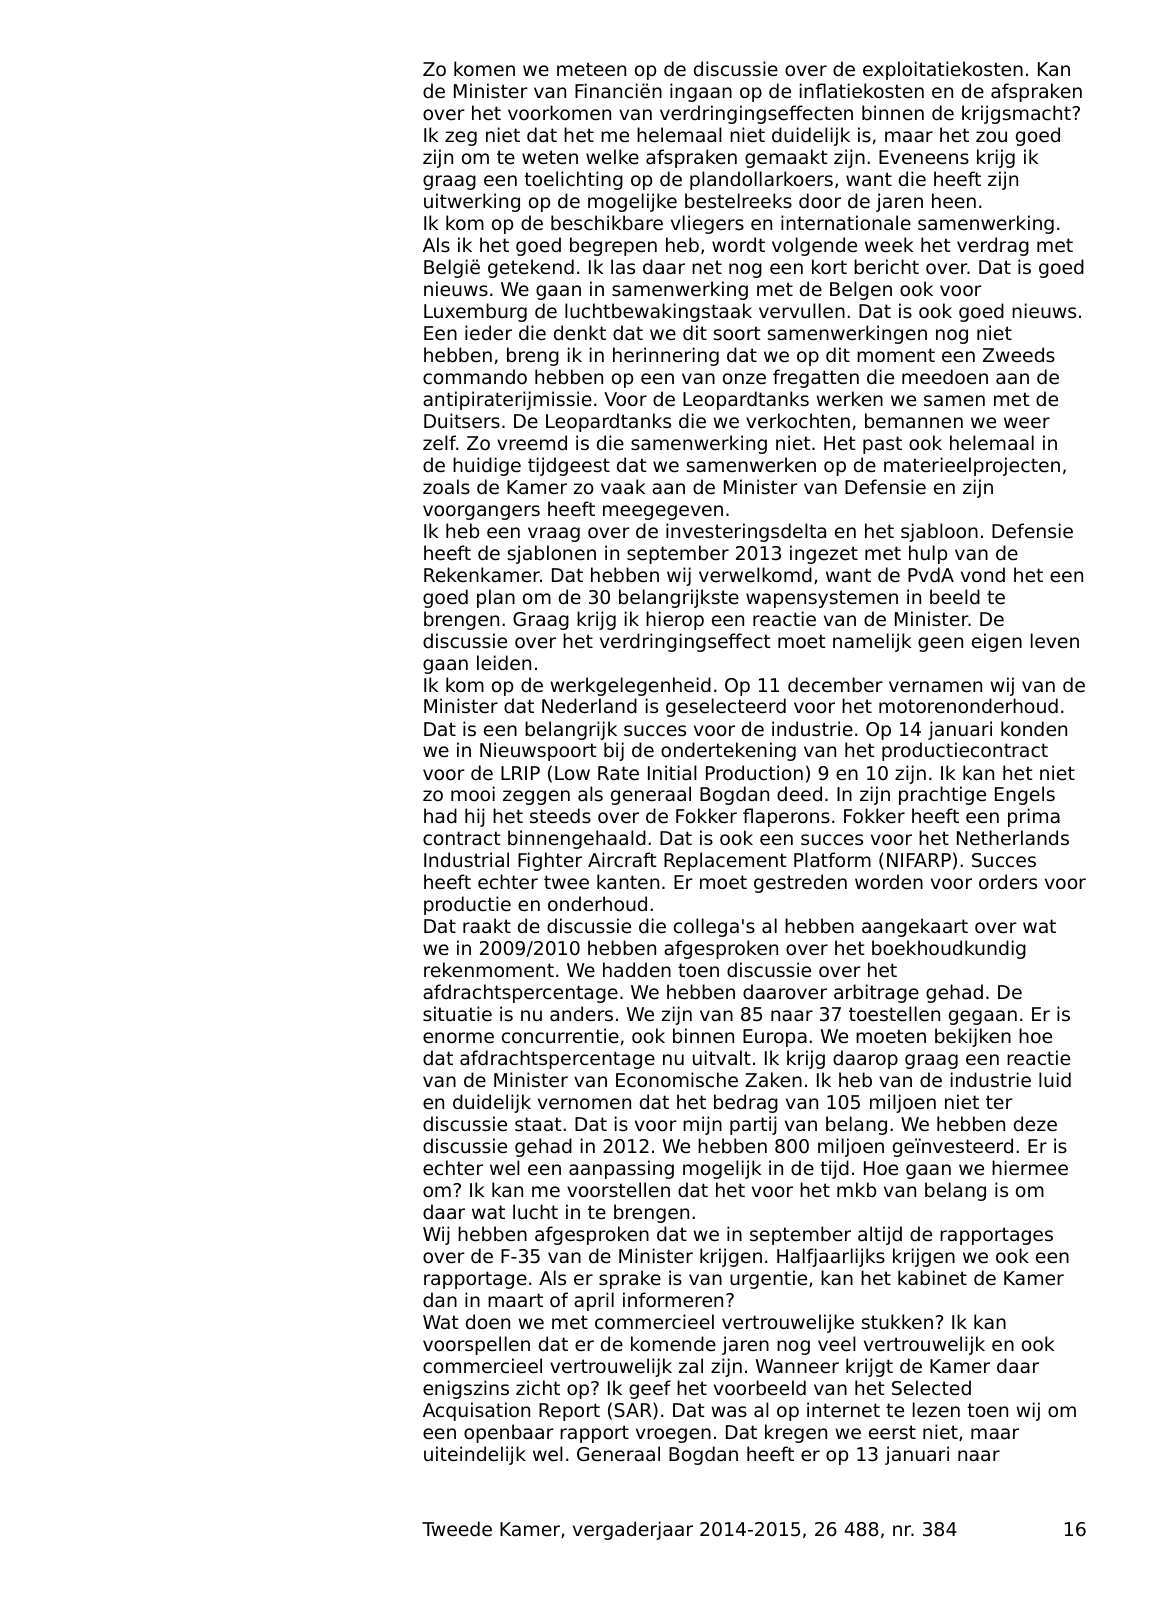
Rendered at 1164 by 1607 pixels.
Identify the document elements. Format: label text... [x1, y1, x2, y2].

text Wat doen we met commercieel vertrouwelijke stukken? Ik kan voorspellen dat er de komende jaren nog veel vertrouwelijk en ook commercieel vertrouwelijk zal zijn. Wanneer krijgt de Kamer daar enigszins zicht op? Ik geef het voorbeeld van het Selected Acquisation Report (SAR). Dat was al op internet te lezen toen wij om een openbaar rapport vroegen. Dat kregen we eerst niet, maar uiteindelijk wel. Generaal Bogdan heeft er op 13 januari naar [422, 1312, 1087, 1466]
text Ik heb een vraag over de investeringsdelta en het sjabloon. Defensie heeft de sjablonen in september 2013 ingezet met hulp van de Rekenkamer. Dat hebben wij verwelkomd, want de PvdA vond het een goed plan om de 30 belangrijkste wapensystemen in beeld te brengen. Graag krijg ik hierop een reactie van de Minister. De discussie over het verdringingseffect moet namelijk geen eigen leven gaan leiden. [422, 521, 1087, 674]
text Dat raakt de discussie die collega's al hebben aangekaart over wat we in 2009/2010 hebben afgesproken over het boekhoudkundig rekenmoment. We hadden toen discussie over het afdrachtspercentage. We hebben daarover arbitrage gehad. De situatie is nu anders. We zijn van 85 naar 37 toestellen gegaan. Er is enorme concurrentie, ook binnen Europa. We moeten bekijken hoe dat afdrachtspercentage nu uitvalt. Ik krijg daarop graag een reactie van de Minister van Economische Zaken. Ik heb van de industrie luid en duidelijk vernomen dat het bedrag van 105 miljoen niet ter discussie staat. Dat is voor mijn partij van belang. We hebben deze discussie gehad in 2012. We hebben 800 miljoen geïnvesteerd. Er is echter wel een aanpassing mogelijk in de tijd. Hoe gaan we hiermee om? Ik kan me voorstellen dat het voor het mkb van belang is om daar wat lucht in te brengen. [422, 916, 1087, 1224]
text Wij hebben afgesproken dat we in september altijd de rapportages over de F-35 van de Minister krijgen. Halfjaarlijks krijgen we ook een rapportage. Als er sprake is van urgentie, kan het kabinet de Kamer dan in maart of april informeren? [422, 1224, 1087, 1312]
text Ik kom op de werkgelegenheid. Op 11 december vernamen wij van de Minister dat Nederland is geselecteerd voor het motorenonderhoud. Dat is een belangrijk succes voor de industrie. Op 14 januari konden we in Nieuwspoort bij de ondertekening van het productiecontract voor de LRIP (Low Rate Initial Production) 9 en 10 zijn. Ik kan het niet zo mooi zeggen als generaal Bogdan deed. In zijn prachtige Engels had hij het steeds over de Fokker flaperons. Fokker heeft een prima contract binnengehaald. Dat is ook een succes voor het Netherlands Industrial Fighter Aircraft Replacement Platform (NIFARP). Succes heeft echter twee kanten. Er moet gestreden worden voor orders voor productie en onderhoud. [422, 674, 1087, 916]
text Zo komen we meteen op de discussie over de exploitatiekosten. Kan de Minister van Financiën ingaan op de inflatiekosten en de afspraken over het voorkomen van verdringingseffecten binnen de krijgsmacht? Ik zeg niet dat het me helemaal niet duidelijk is, maar het zou goed zijn om te weten welke afspraken gemaakt zijn. Eveneens krijg ik graag een toelichting op de plandollarkoers, want die heeft zijn uitwerking op de mogelijke bestelreeks door de jaren heen. [422, 59, 1087, 213]
text Ik kom op de beschikbare vliegers en internationale samenwerking. Als ik het goed begrepen heb, wordt volgende week het verdrag met België getekend. Ik las daar net nog een kort bericht over. Dat is goed nieuws. We gaan in samenwerking met de Belgen ook voor Luxemburg de luchtbewakingstaak vervullen. Dat is ook goed nieuws. Een ieder die denkt dat we dit soort samenwerkingen nog niet hebben, breng ik in herinnering dat we op dit moment een Zweeds commando hebben op een van onze fregatten die meedoen aan de antipiraterijmissie. Voor de Leopardtanks werken we samen met de Duitsers. De Leopardtanks die we verkochten, bemannen we weer zelf. Zo vreemd is die samenwerking niet. Het past ook helemaal in de huidige tijdgeest dat we samenwerken op de materieelprojecten, zoals de Kamer zo vaak aan de Minister van Defensie en zijn voorgangers heeft meegegeven. [422, 213, 1087, 521]
